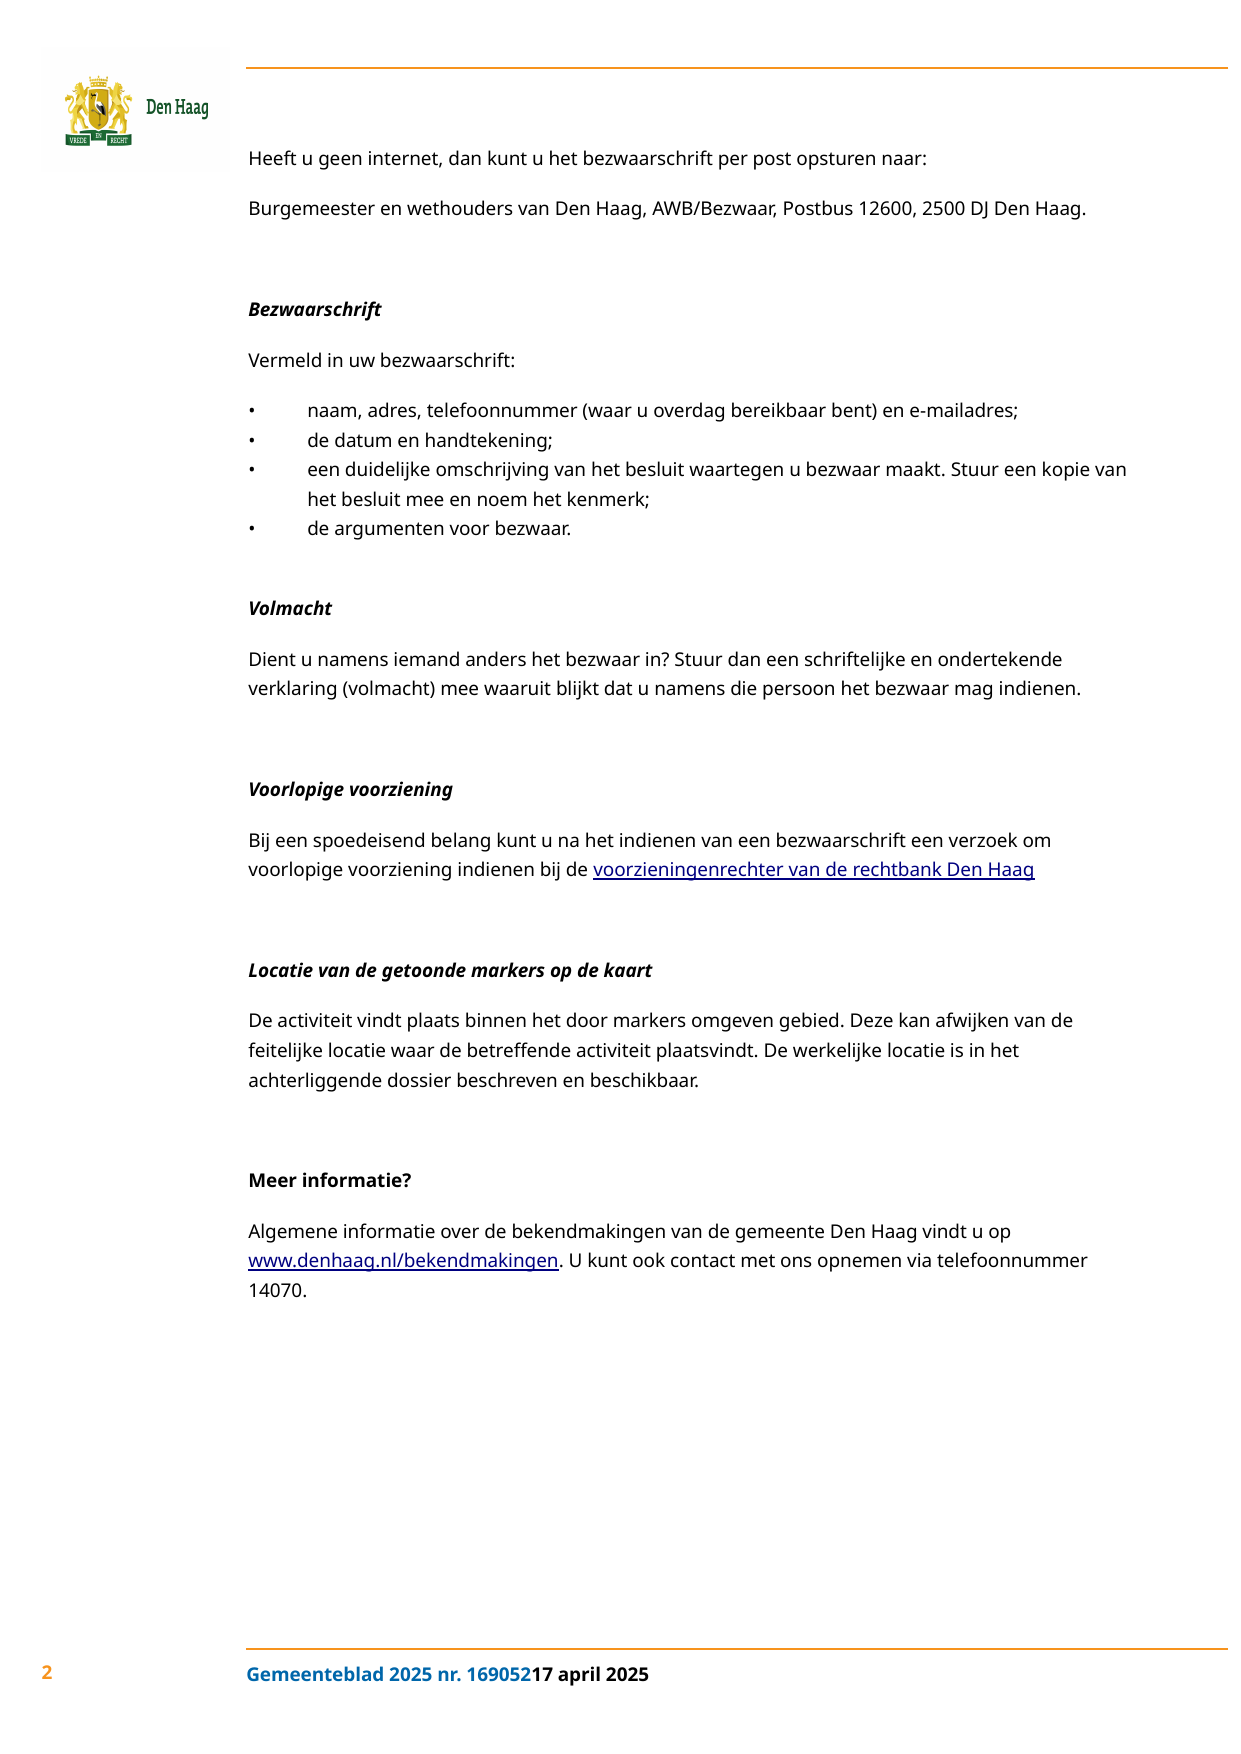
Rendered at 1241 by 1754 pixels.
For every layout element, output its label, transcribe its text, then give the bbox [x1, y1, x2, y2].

text Volmacht [248, 596, 1152, 621]
text De activiteit vindt plaats binnen het door markers omgeven gebied. Deze kan afwijken van de feitelijke locatie waar de betreffende activiteit plaatsvindt. De werkelijke locatie is in het achterliggende dossier beschreven en beschikbaar. [248, 1008, 1152, 1093]
text Vermeld in uw bezwaarschrift: [248, 347, 1152, 373]
text Voorlopige voorziening [248, 776, 1152, 802]
text Meer informatie? [248, 1168, 1152, 1193]
picture [41, 47, 231, 172]
list de datum en handtekening; [248, 427, 1152, 453]
list een duidelijke omschrijving van het besluit waartegen u bezwaar maakt. Stuur een kopie van het besluit mee en noem het kenmerk; [248, 456, 1152, 512]
text Dient u namens iemand anders het bezwaar in? Stuur dan een schriftelijke en ondertekende verklaring (volmacht) mee waaruit blijkt dat u namens die persoon het bezwaar mag indienen. [248, 646, 1152, 701]
text Locatie van de getoonde markers op de kaart [248, 957, 1152, 983]
list naam, adres, telefoonnummer (waar u overdag bereikbaar bent) en e-mailadres; [248, 397, 1152, 423]
text Bij een spoedeisend belang kunt u na het indienen van een bezwaarschrift een verzoek om voorlopige voorziening indienen bij de voorzieningenrechter van de rechtbank Den Haag [248, 827, 1152, 882]
text Heeft u geen internet, dan kunt u het bezwaarschrift per post opsturen naar: [248, 145, 1152, 171]
list de argumenten voor bezwaar. [248, 516, 1152, 541]
text Burgemeester en wethouders van Den Haag, AWB/Bezwaar, Postbus 12600, 2500 DJ Den Haag. [248, 196, 1152, 221]
text Bezwaarschrift [248, 296, 1152, 322]
text Algemene informatie over de bekendmakingen van de gemeente Den Haag vindt u op www.denhaag.nl/bekendmakingen. U kunt ook contact met ons opnemen via telefoonnummer 14070. [248, 1218, 1152, 1303]
